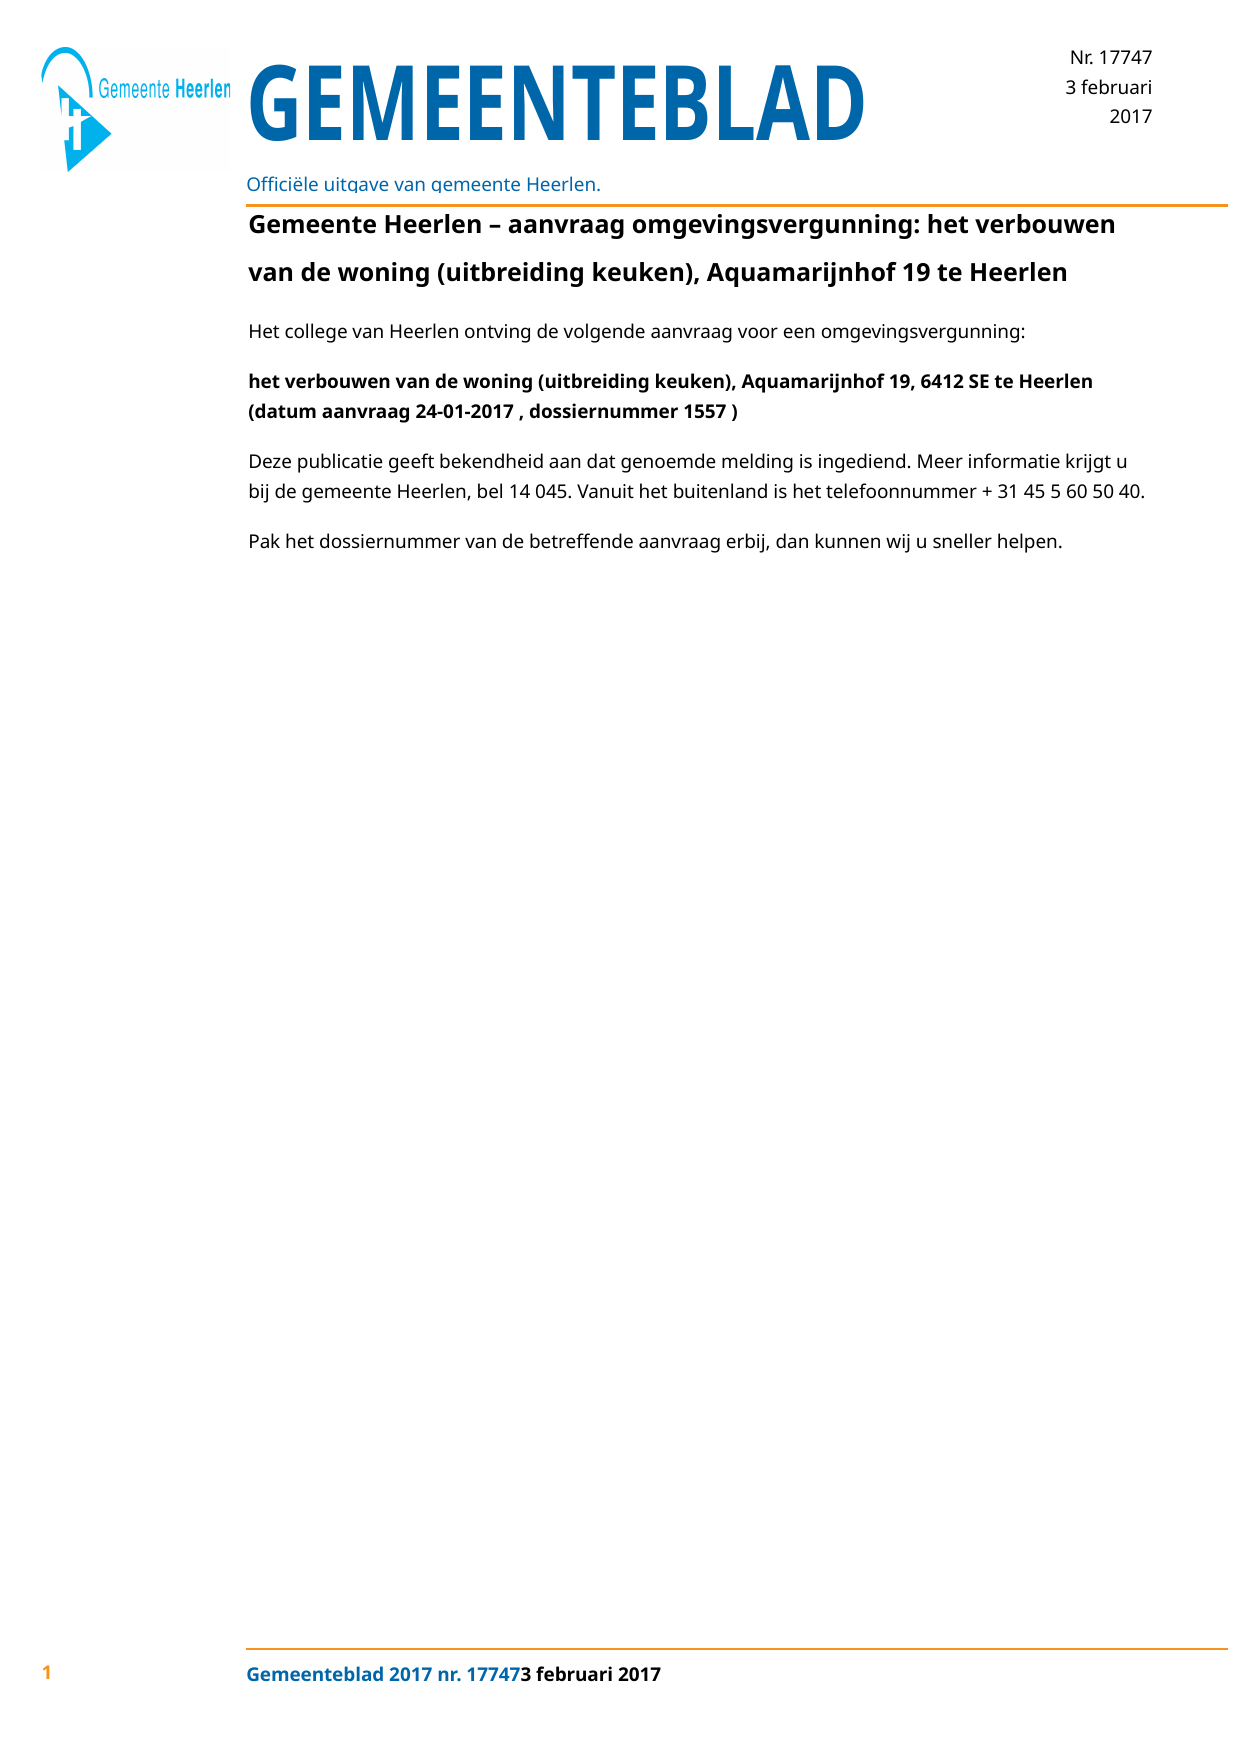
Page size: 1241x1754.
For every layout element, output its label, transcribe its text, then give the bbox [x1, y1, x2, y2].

text Gemeente Heerlen – aanvraag omgevingsvergunning: het verbouwen van de woning (uitbreiding keuken), Aquamarijnhof 19 te Heerlen [248, 207, 1152, 288]
text Het college van Heerlen ontving de volgende aanvraag voor een omgevingsvergunning: [248, 318, 1152, 344]
text het verbouwen van de woning (uitbreiding keuken), Aquamarijnhof 19, 6412 SE te Heerlen (datum aanvraag 24-01-2017 , dossiernummer 1557 ) [248, 368, 1152, 424]
text Pak het dossiernummer van de betreffende aanvraag erbij, dan kunnen wij u sneller helpen. [248, 528, 1152, 554]
picture [41, 47, 58, 70]
text Deze publicatie geeft bekendheid aan dat genoemde melding is ingediend. Meer informatie krijgt u bij de gemeente Heerlen, bel 14 045. Vanuit het buitenland is het telefoonnummer + 31 45 5 60 50 40. [248, 448, 1152, 504]
picture [41, 47, 231, 172]
